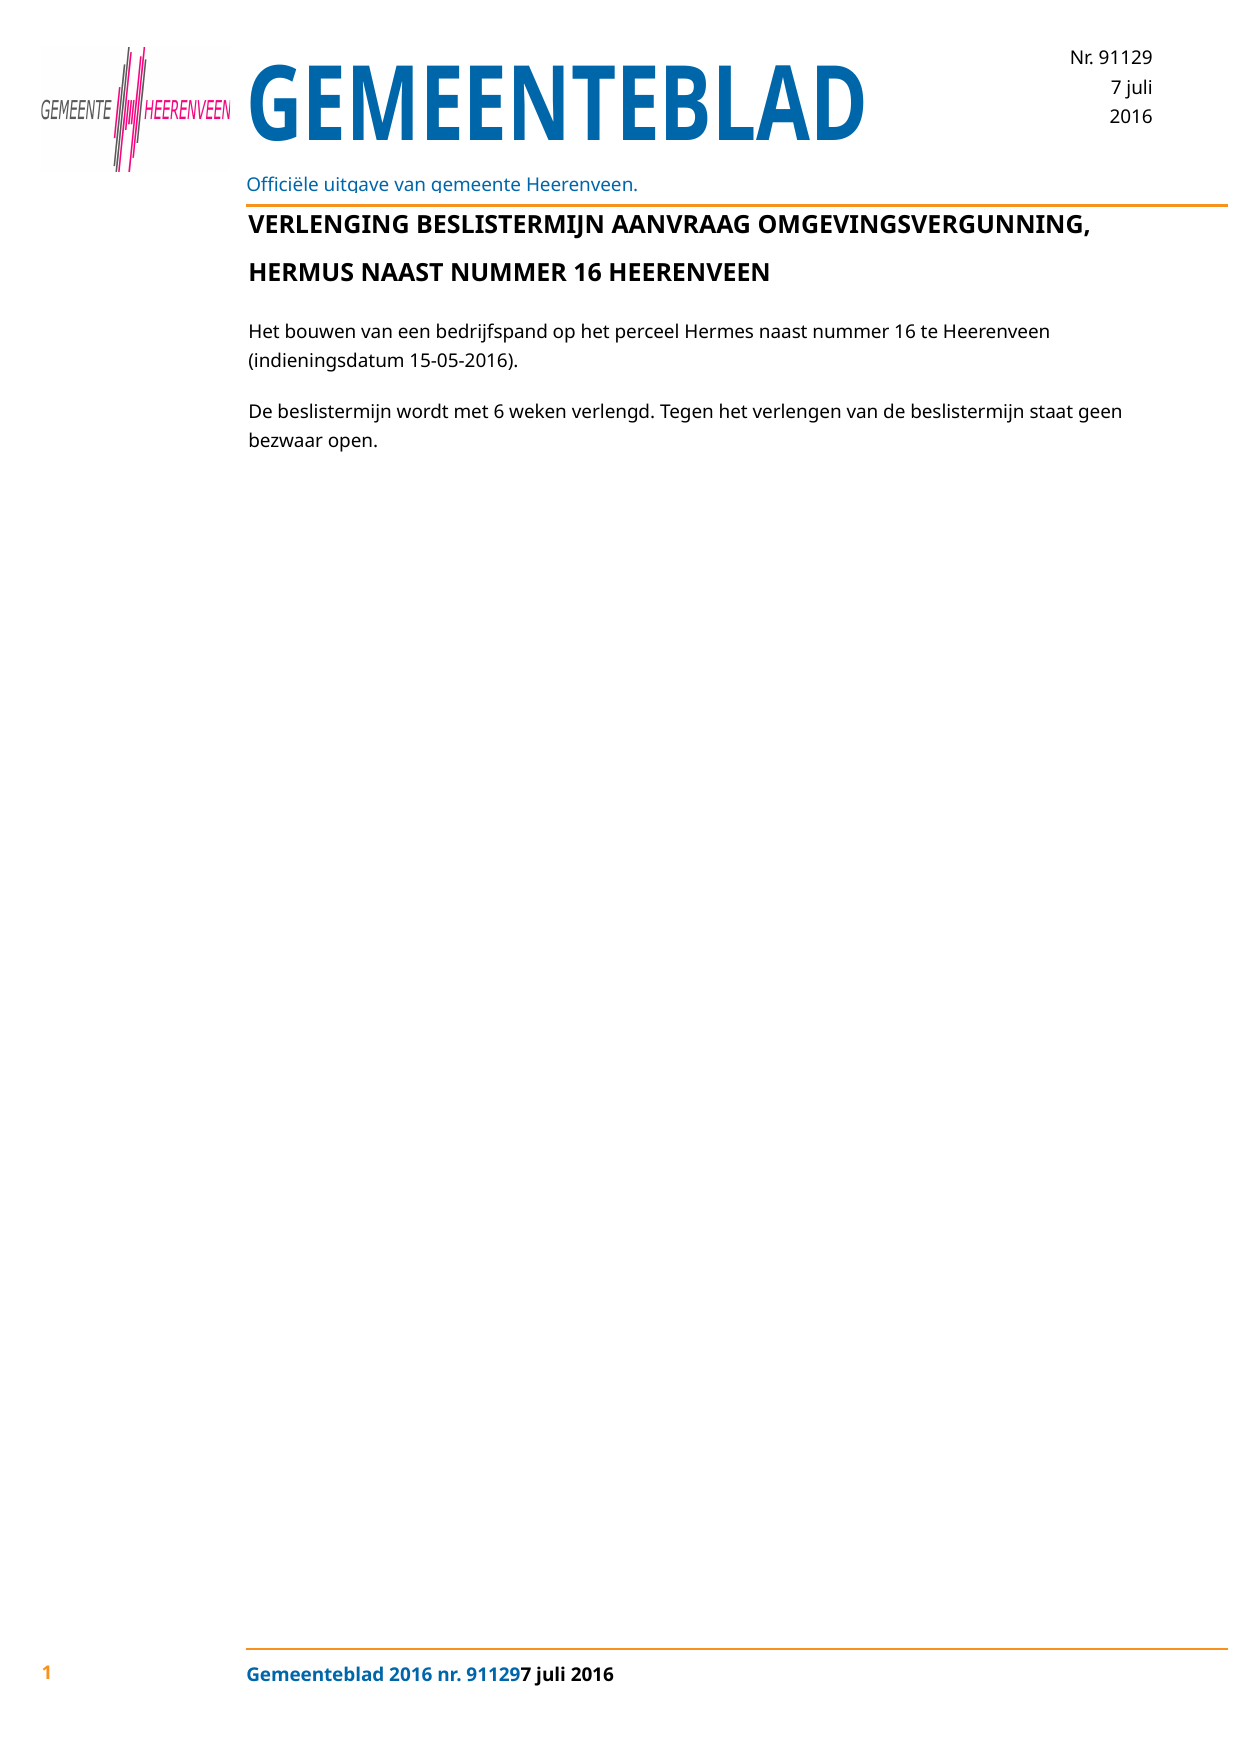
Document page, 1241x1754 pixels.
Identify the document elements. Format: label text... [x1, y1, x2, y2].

text VERLENGING BESLISTERMIJN AANVRAAG OMGEVINGSVERGUNNING, HERMUS NAAST NUMMER 16 HEERENVEEN [248, 207, 1152, 288]
text Het bouwen van een bedrijfspand op het perceel Hermes naast nummer 16 te Heerenveen (indieningsdatum 15-05-2016). [248, 318, 1152, 373]
picture [41, 47, 231, 172]
text De beslistermijn wordt met 6 weken verlengd. Tegen het verlengen van de beslistermijn staat geen bezwaar open. [248, 398, 1152, 453]
